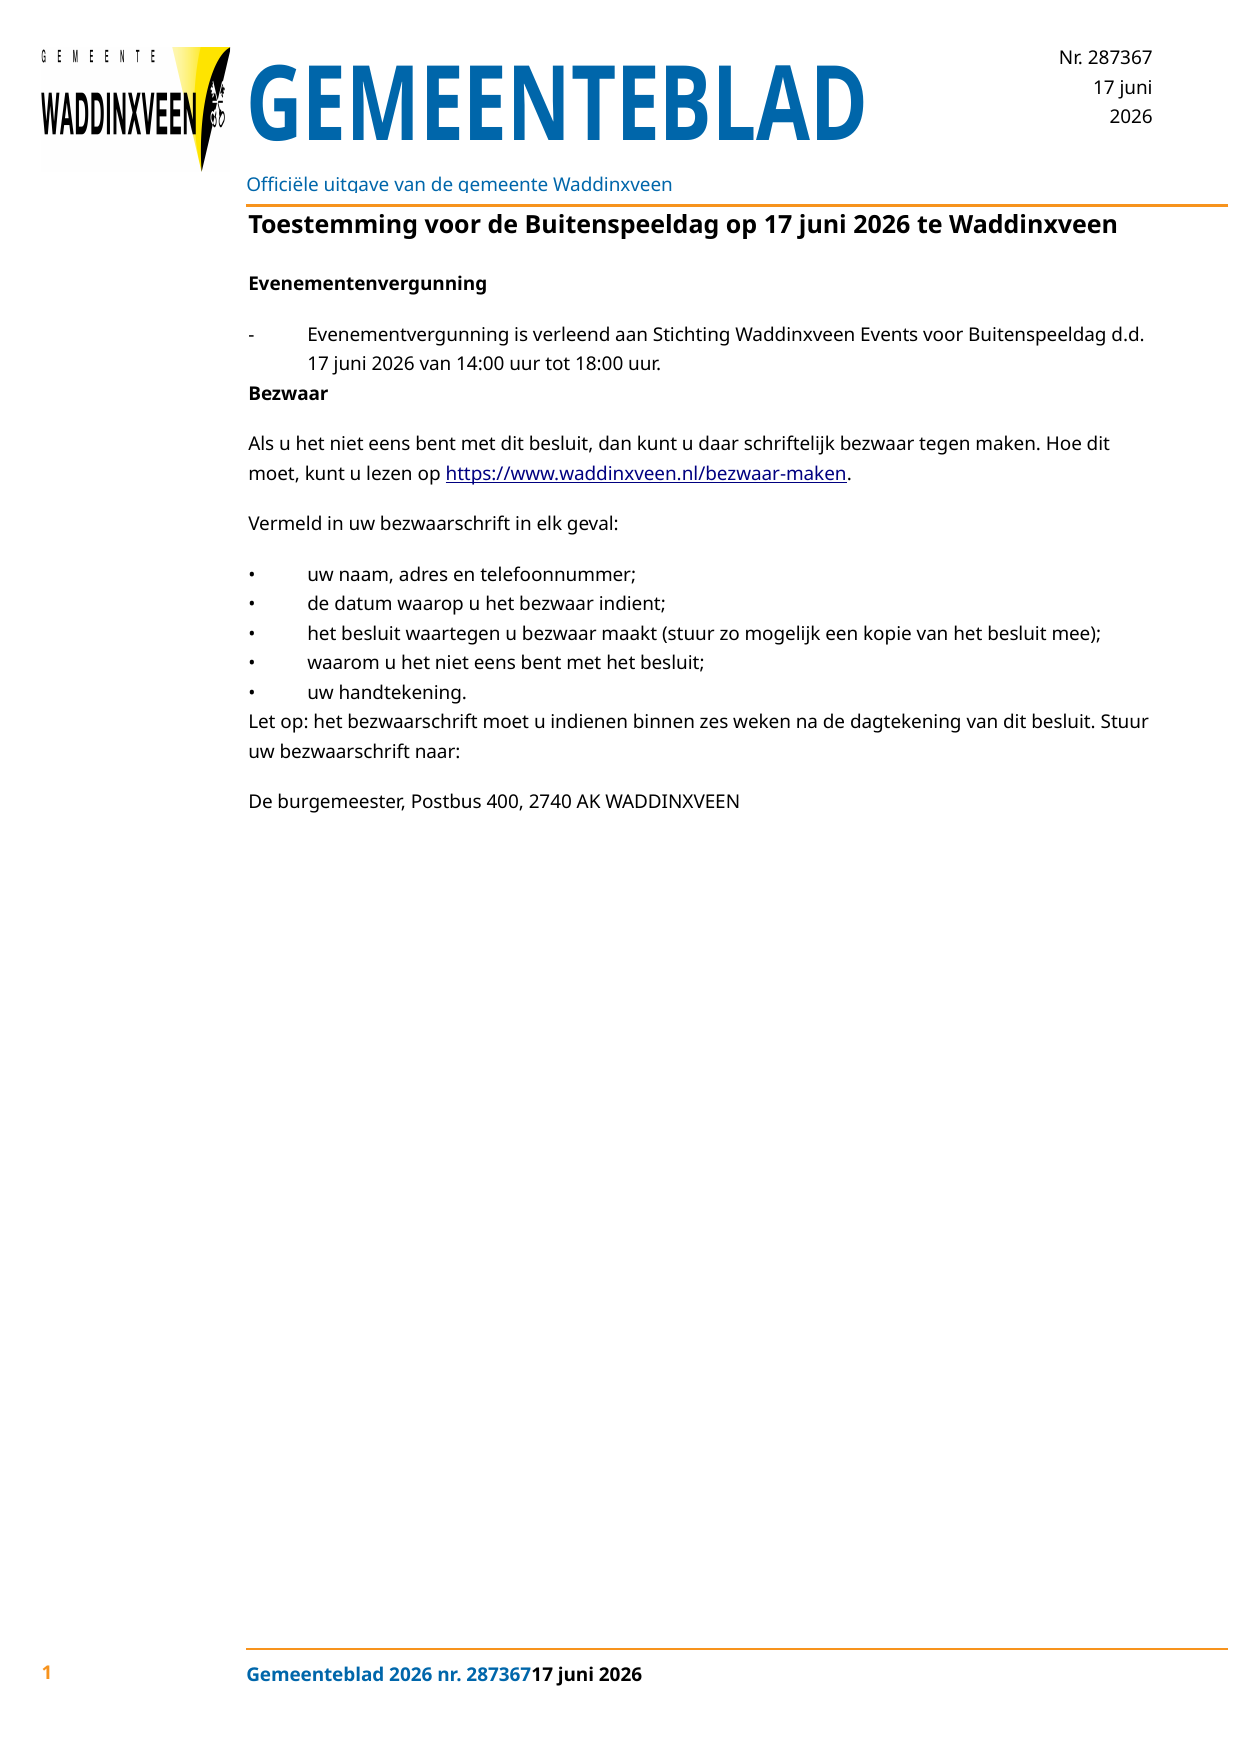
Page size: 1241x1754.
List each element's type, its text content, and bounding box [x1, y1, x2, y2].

list het besluit waartegen u bezwaar maakt (stuur zo mogelijk een kopie van het besluit mee); [248, 620, 1152, 646]
text Als u het niet eens bent met dit besluit, dan kunt u daar schriftelijk bezwaar tegen maken. Hoe dit moet, kunt u lezen op https://www.waddinxveen.nl/bezwaar-maken. [248, 430, 1152, 486]
picture [41, 47, 231, 172]
list uw handtekening. [248, 679, 1152, 705]
text Let op: het bezwaarschrift moet u indienen binnen zes weken na de dagtekening van dit besluit. Stuur uw bezwaarschrift naar: [248, 709, 1152, 764]
list Evenementvergunning is verleend aan Stichting Waddinxveen Events voor Buitenspeeldag d.d. 17 juni 2026 van 14:00 uur tot 18:00 uur. [248, 321, 1152, 376]
text Vermeld in uw bezwaarschrift in elk geval: [248, 510, 1152, 536]
text Bezwaar [248, 380, 1152, 406]
text De burgemeester, Postbus 400, 2740 AK WADDINXVEEN [248, 789, 1152, 814]
list waarom u het niet eens bent met het besluit; [248, 649, 1152, 675]
text Evenementenvergunning [248, 270, 1152, 296]
text Toestemming voor de Buitenspeeldag op 17 juni 2026 te Waddinxveen [248, 207, 1152, 241]
list uw naam, adres en telefoonnummer; [248, 561, 1152, 586]
list de datum waarop u het bezwaar indient; [248, 590, 1152, 616]
